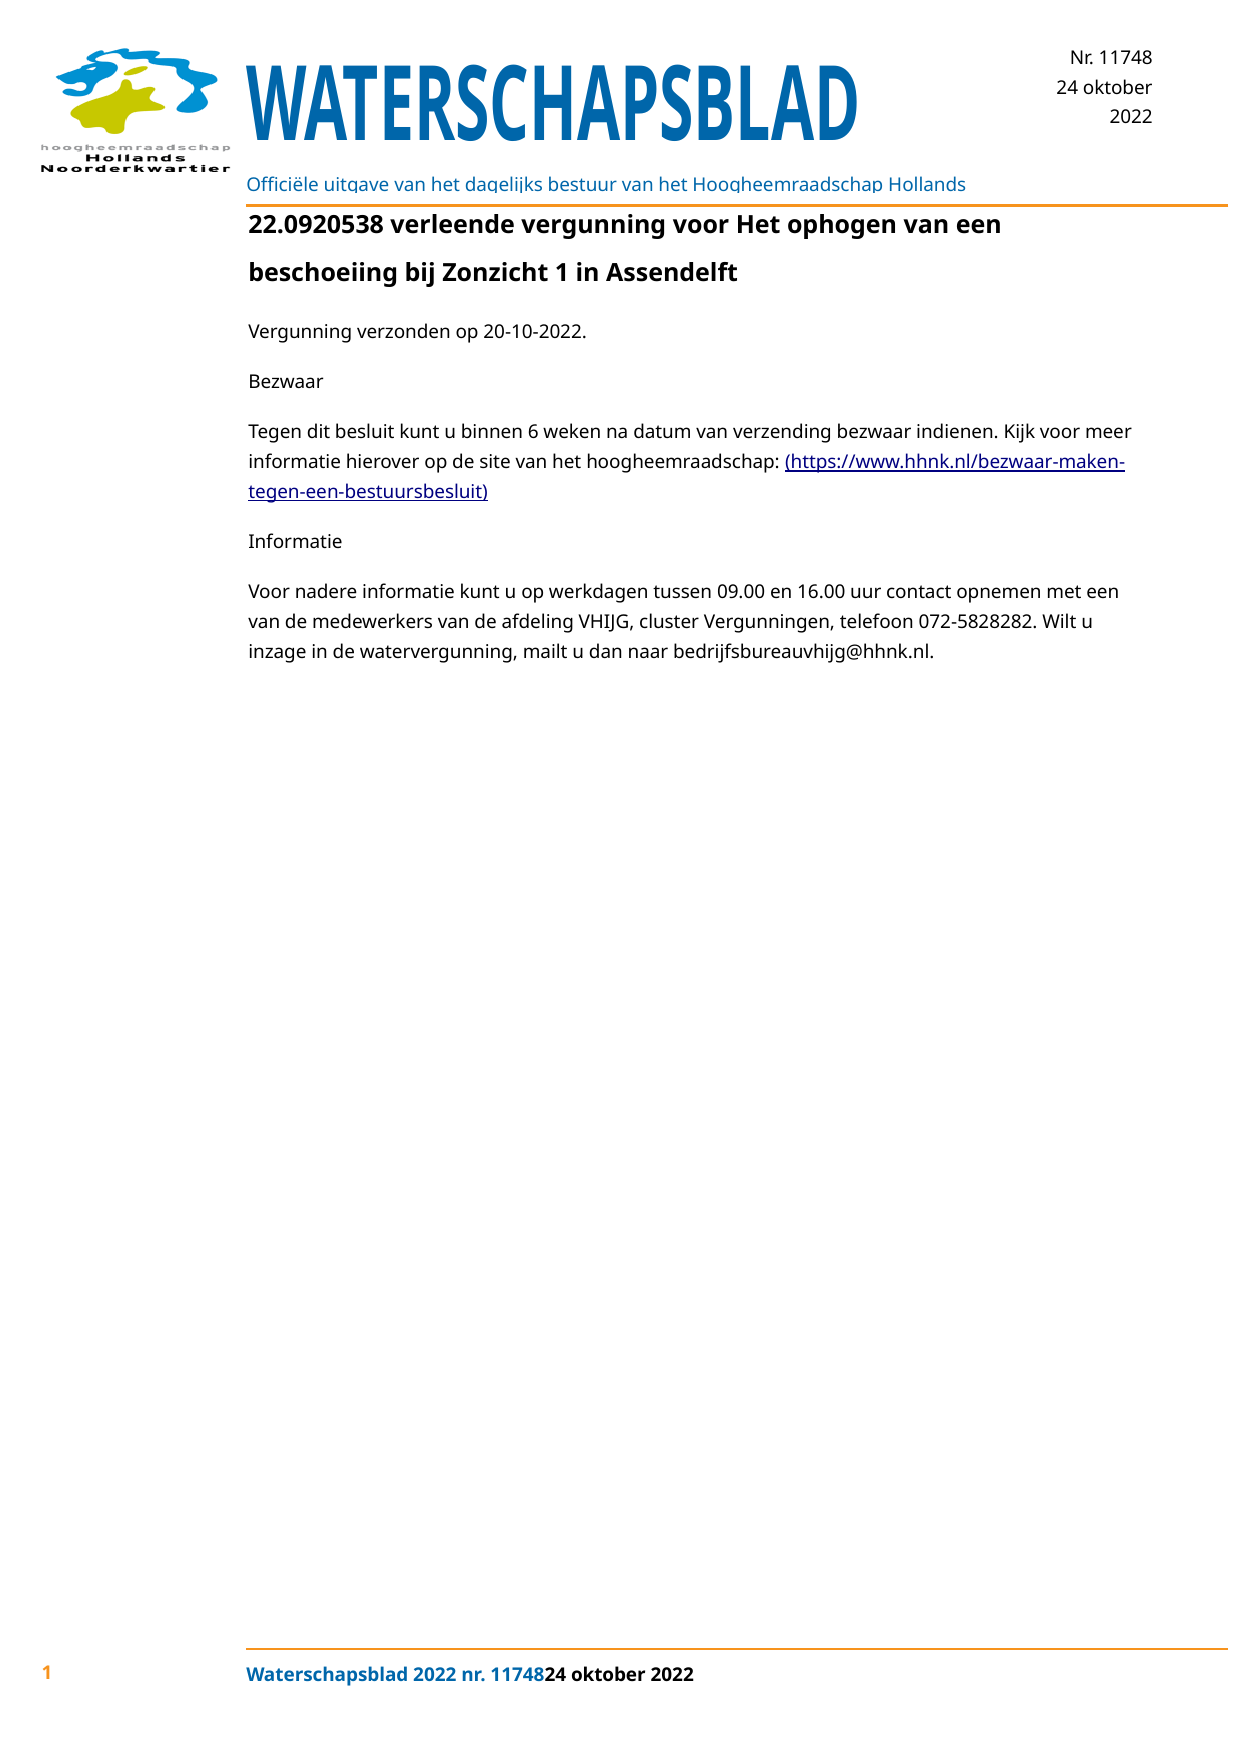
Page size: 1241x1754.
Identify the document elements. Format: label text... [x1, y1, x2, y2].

text 22.0920538 verleende vergunning voor Het ophogen van een beschoeiing bij Zonzicht 1 in Assendelft [248, 207, 1152, 288]
text Bezwaar [248, 368, 1152, 394]
text Voor nadere informatie kunt u op werkdagen tussen 09.00 en 16.00 uur contact opnemen met een van de medewerkers van de afdeling VHIJG, cluster Vergunningen, telefoon 072-5828282. Wilt u inzage in de watervergunning, mailt u dan naar bedrijfsbureauvhijg@hhnk.nl. [248, 579, 1152, 664]
text Tegen dit besluit kunt u binnen 6 weken na datum van verzending bezwaar indienen. Kijk voor meer informatie hierover op de site van het hoogheemraadschap: (https://www.hhnk.nl/bezwaar-maken-tegen-een-bestuursbesluit) [248, 419, 1152, 504]
text Informatie [248, 528, 1152, 554]
text Vergunning verzonden op 20-10-2022. [248, 318, 1152, 344]
picture [41, 47, 231, 172]
